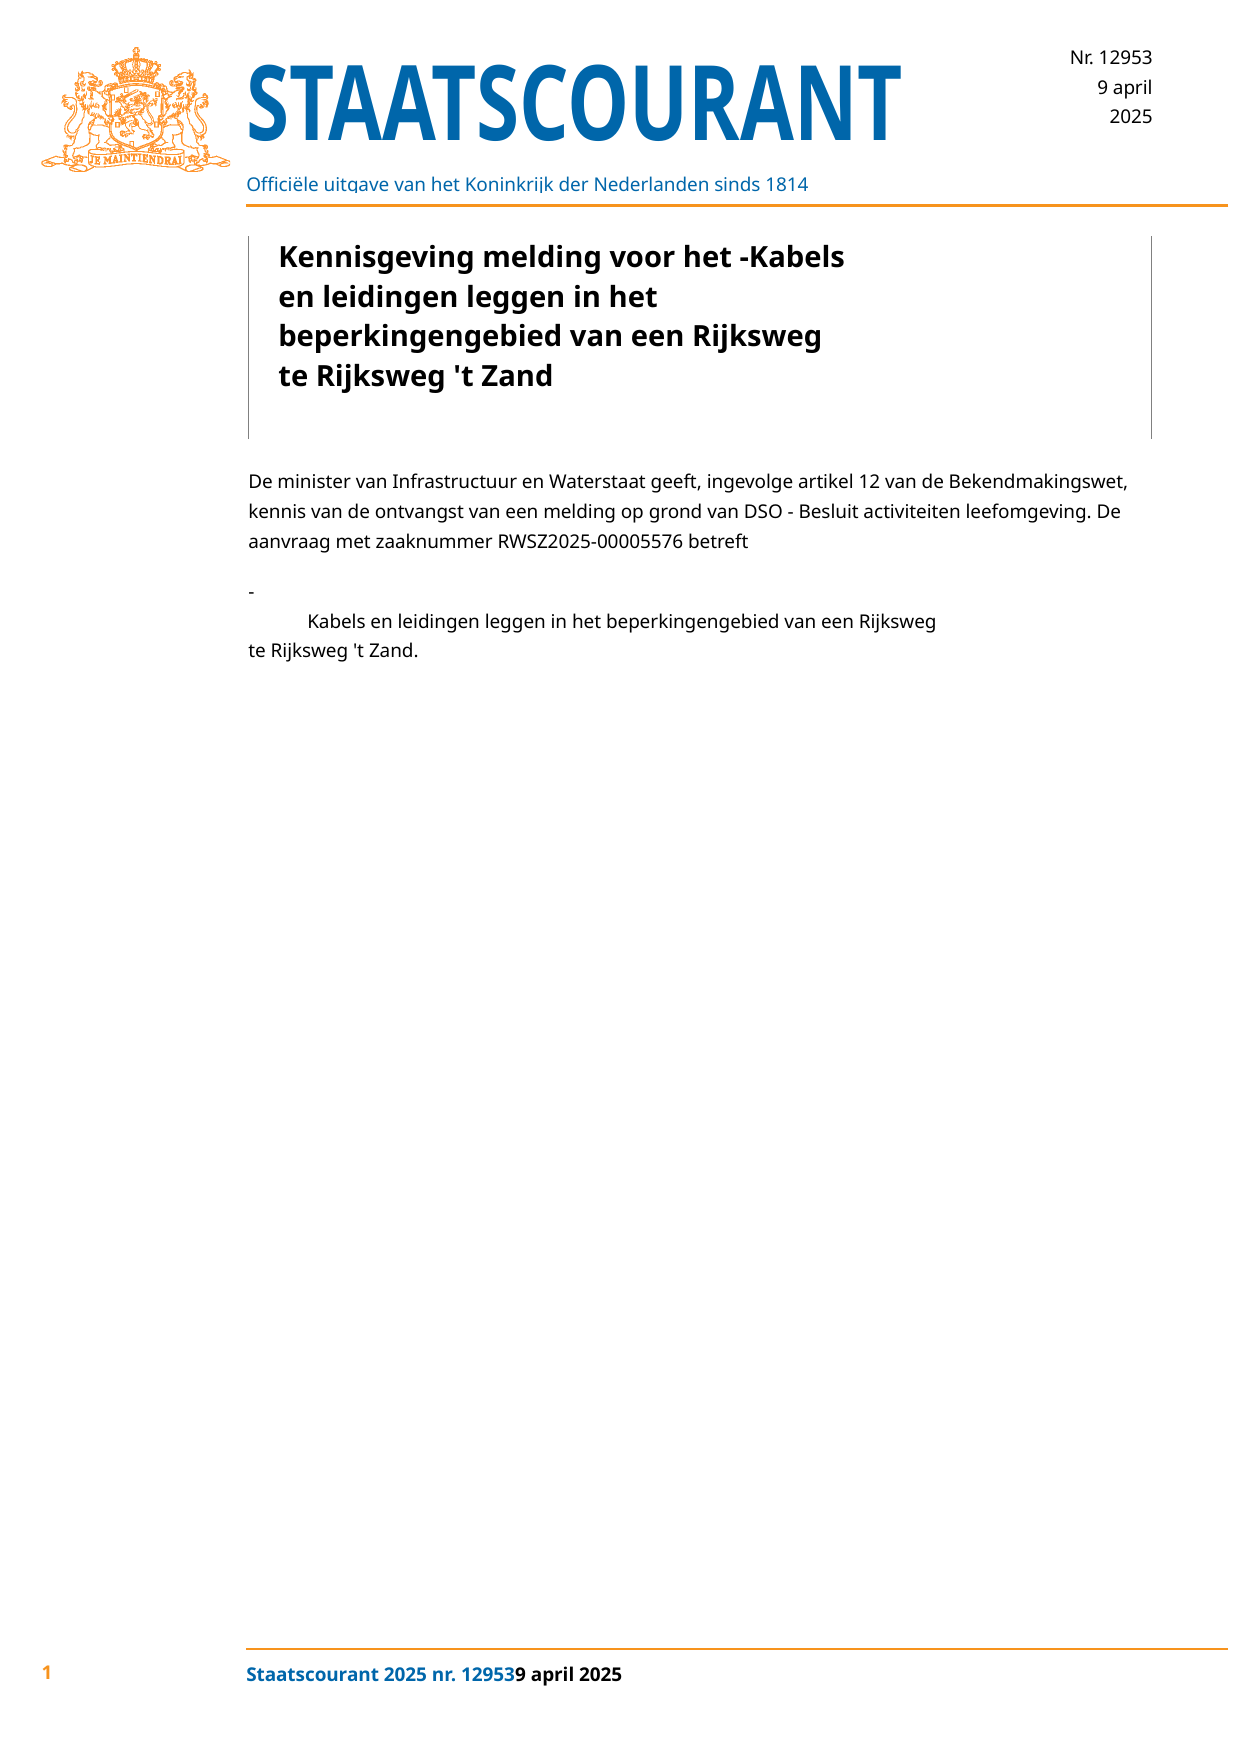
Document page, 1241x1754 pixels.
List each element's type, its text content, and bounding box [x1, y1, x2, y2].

table_header [850, 414, 1151, 439]
picture [912, 236, 1090, 414]
text te Rijksweg 't Zand. [248, 637, 1152, 663]
text De minister van Infrastructuur en Waterstaat geeft, ingevolge artikel 12 van de Bekendmakingswet, kennis van de ontvangst van een melding op grond van DSO - Besluit activiteiten leefomgeving. De aanvraag met zaaknummer RWSZ2025-00005576 betreft [248, 469, 1152, 553]
table_header [850, 236, 912, 413]
table_header [1090, 236, 1151, 413]
picture [41, 47, 231, 172]
table_header Kennisgeving melding voor het -Kabels en leidingen leggen in het beperkingengebied van een Rijksweg te Rijksweg 't Zand [249, 236, 850, 439]
list Kabels en leidingen leggen in het beperkingengebied van een Rijksweg [248, 608, 1152, 633]
